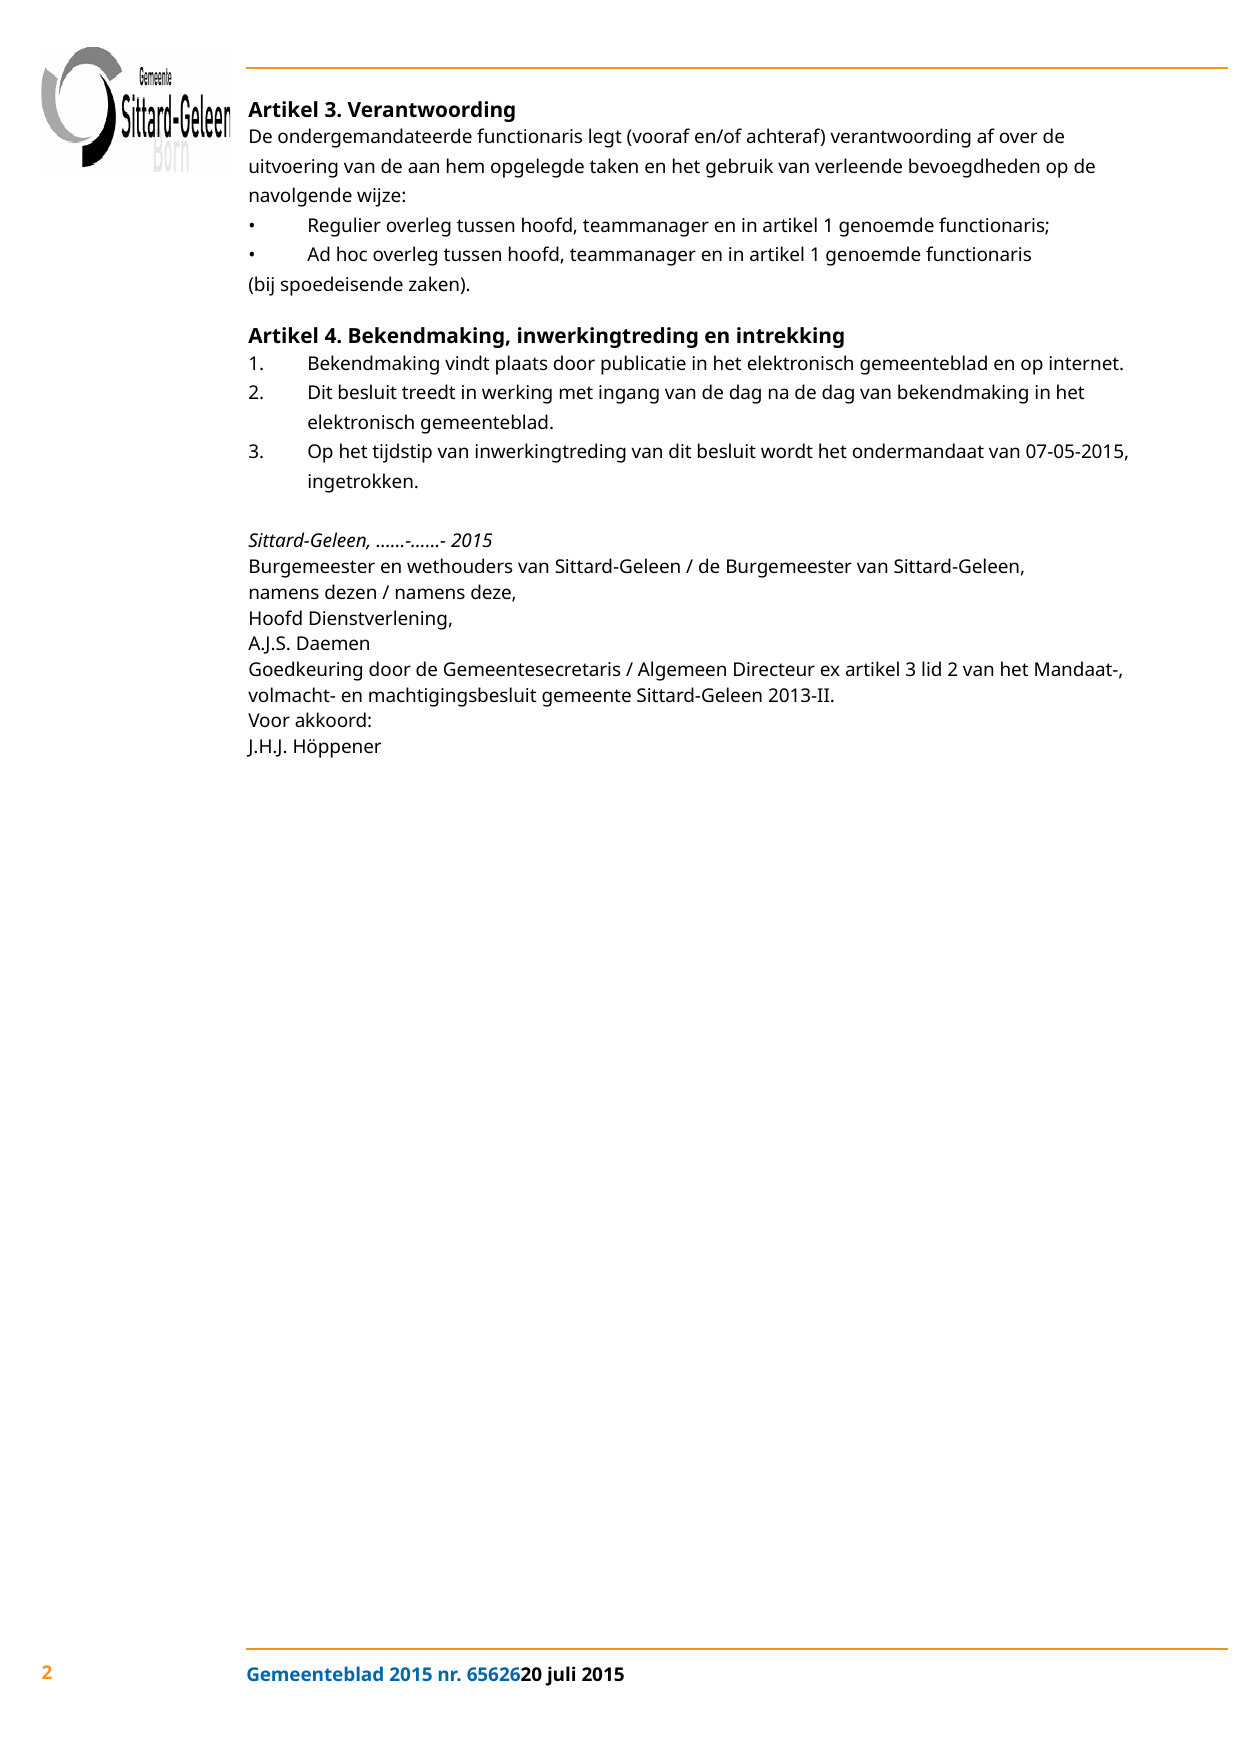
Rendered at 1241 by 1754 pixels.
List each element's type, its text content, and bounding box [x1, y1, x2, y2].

text Goedkeuring door de Gemeentesecretaris / Algemeen Directeur ex artikel 3 lid 2 van het Mandaat-, volmacht- en machtigingsbesluit gemeente Sittard-Geleen 2013-II. [248, 656, 1152, 708]
text A.J.S. Daemen [248, 630, 1152, 656]
list Regulier overleg tussen hoofd, teammanager en in artikel 1 genoemde functionaris; [248, 212, 1152, 238]
text Burgemeester en wethouders van Sittard-Geleen / de Burgemeester van Sittard-Geleen, [248, 553, 1152, 579]
text De ondergemandateerde functionaris legt (vooraf en/of achteraf) verantwoording af over de uitvoering van de aan hem opgelegde taken en het gebruik van verleende bevoegdheden op de navolgende wijze: [248, 123, 1152, 208]
text namens dezen / namens deze, [248, 579, 1152, 605]
list Ad hoc overleg tussen hoofd, teammanager en in artikel 1 genoemde functionaris [248, 242, 1152, 267]
text J.H.J. Höppener [248, 733, 1152, 759]
list Op het tijdstip van inwerkingtreding van dit besluit wordt het ondermandaat van 07-05-2015, ingetrokken. [248, 439, 1152, 494]
text Voor akkoord: [248, 708, 1152, 733]
text Artikel 4. Bekendmaking, inwerkingtreding en intrekking [248, 322, 1152, 350]
text (bij spoedeisende zaken). [248, 271, 1152, 297]
picture [41, 47, 231, 172]
list Dit besluit treedt in werking met ingang van de dag na de dag van bekendmaking in het elektronisch gemeenteblad. [248, 379, 1152, 435]
text Artikel 3. Verantwoording [248, 95, 1152, 123]
text Hoofd Dienstverlening, [248, 605, 1152, 630]
text Sittard-Geleen, ……-……- 2015 [248, 527, 1152, 553]
list Bekendmaking vindt plaats door publicatie in het elektronisch gemeenteblad en op internet. [248, 350, 1152, 376]
